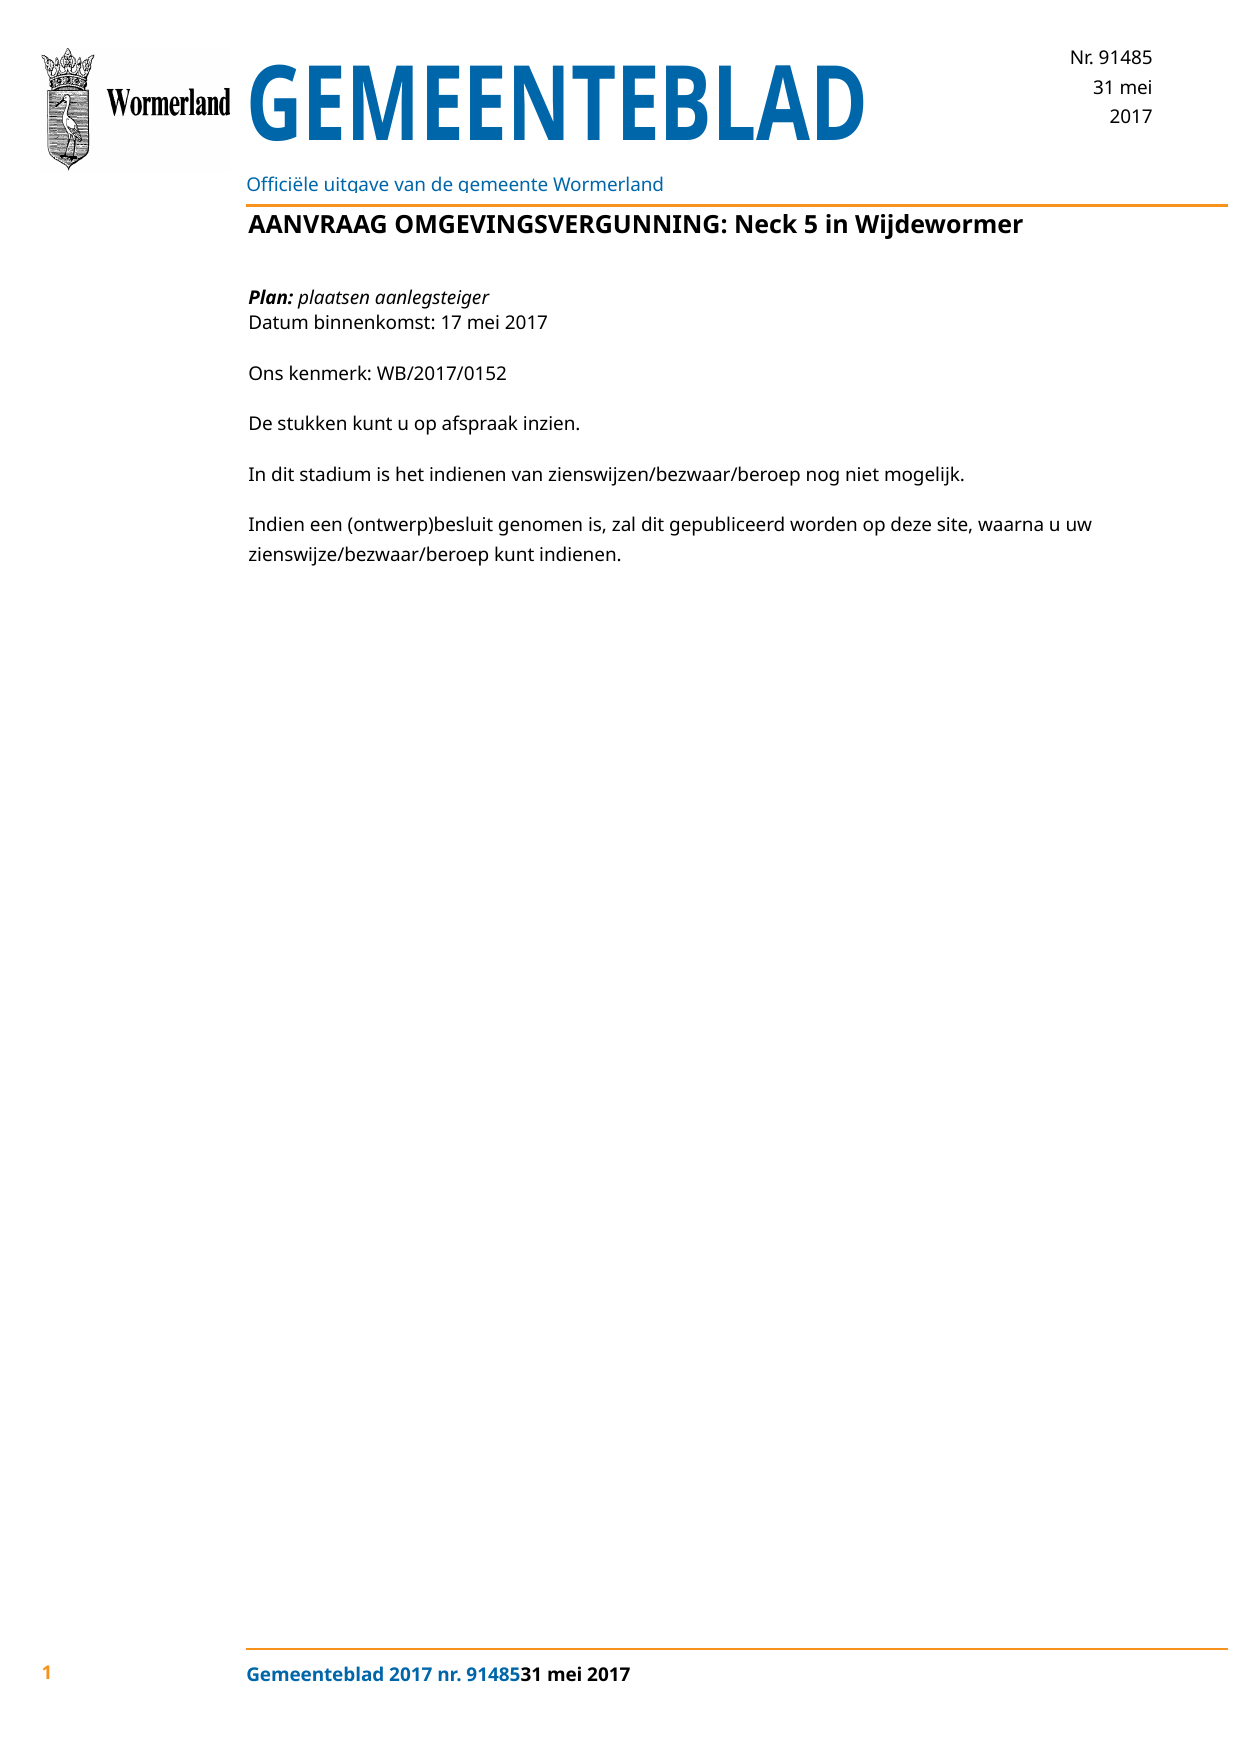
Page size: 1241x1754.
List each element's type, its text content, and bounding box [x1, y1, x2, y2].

picture [41, 47, 231, 172]
text Datum binnenkomst: 17 mei 2017 [248, 309, 1152, 335]
text Indien een (ontwerp)besluit genomen is, zal dit gepubliceerd worden op deze site, waarna u uw zienswijze/bezwaar/beroep kunt indienen. [248, 511, 1152, 567]
text Ons kenmerk: WB/2017/0152 [248, 360, 1152, 386]
text AANVRAAG OMGEVINGSVERGUNNING: Neck 5 in Wijdewormer [248, 207, 1152, 241]
text Plan: plaatsen aanlegsteiger [248, 284, 1152, 309]
text In dit stadium is het indienen van zienswijzen/bezwaar/beroep nog niet mogelijk. [248, 461, 1152, 487]
text De stukken kunt u op afspraak inzien. [248, 410, 1152, 436]
